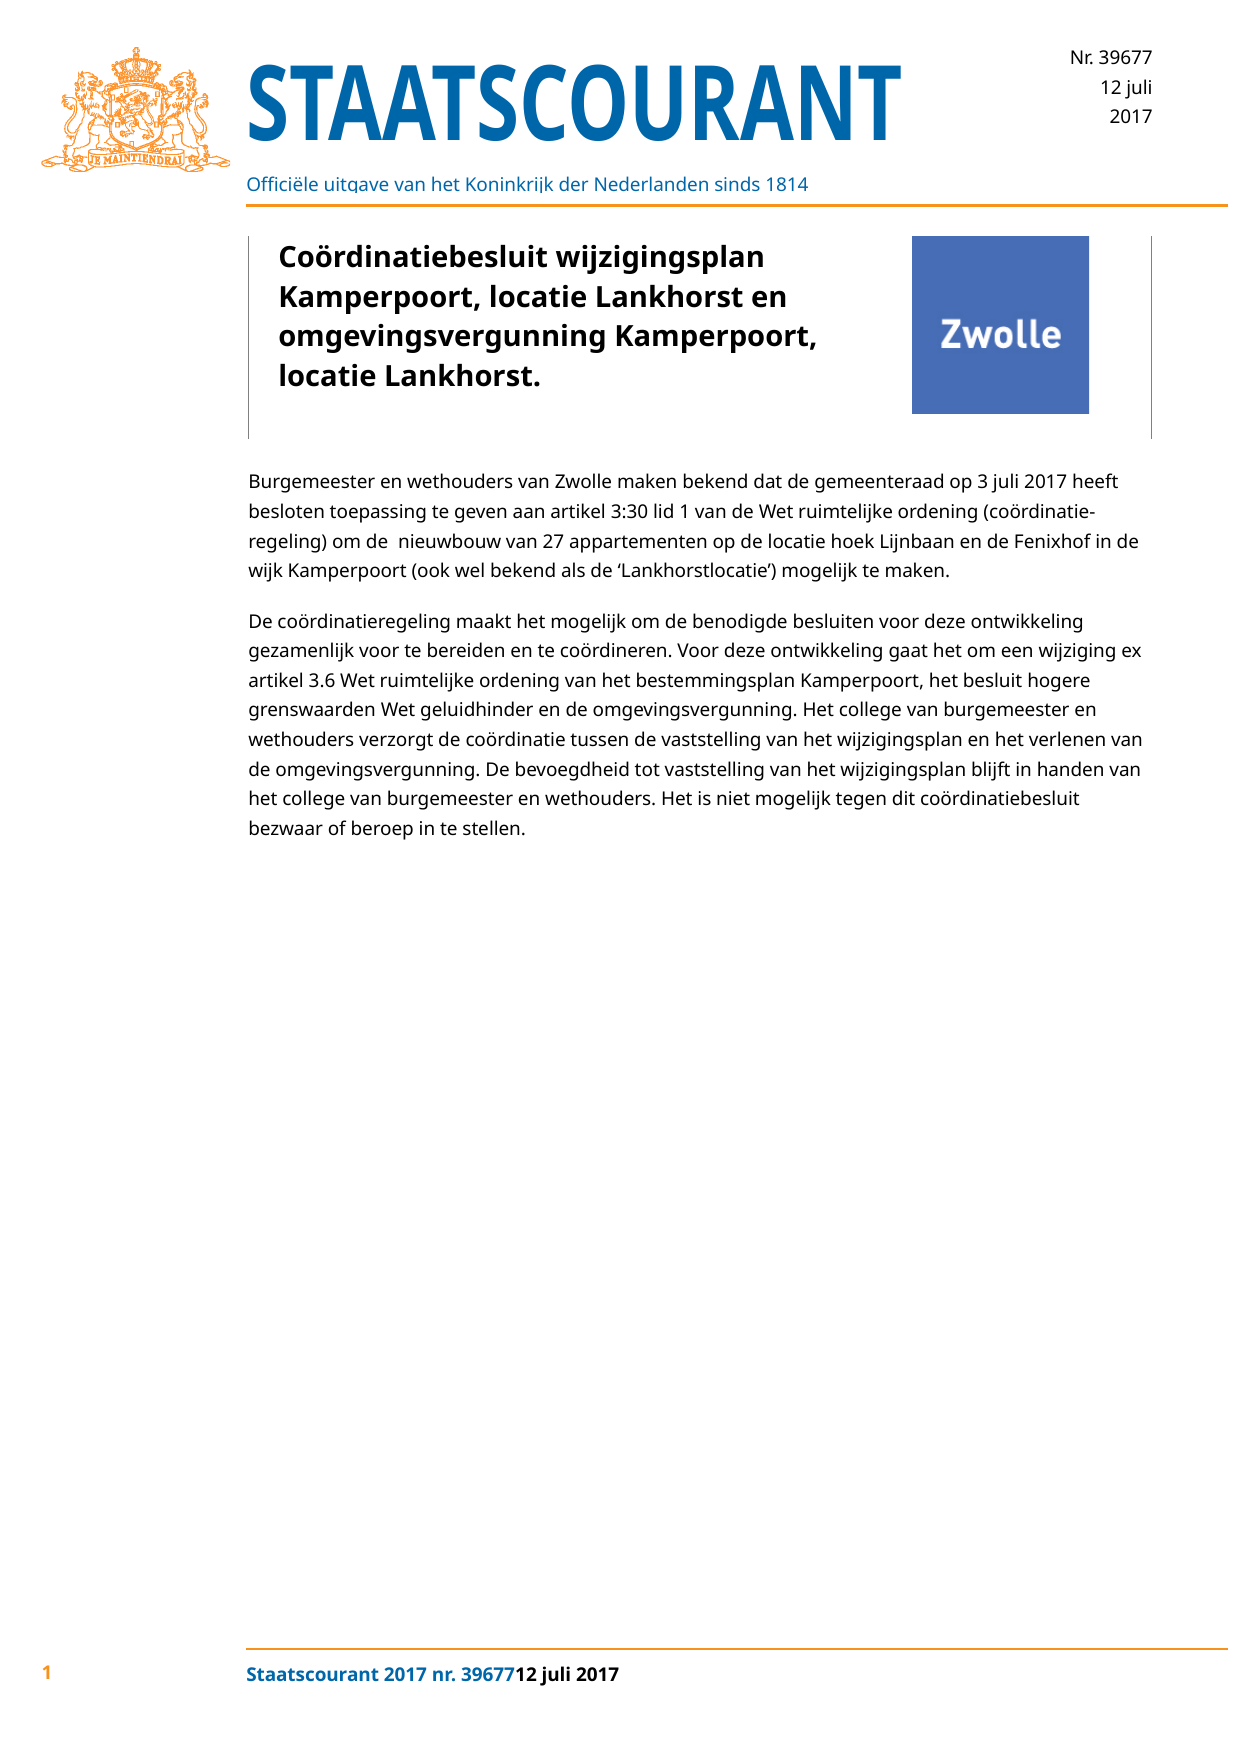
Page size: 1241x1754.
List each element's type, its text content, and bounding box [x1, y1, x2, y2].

picture [912, 236, 1090, 414]
table_header Coördinatiebesluit wijzigingsplan Kamperpoort, locatie Lankhorst en omgevingsvergunning Kamperpoort, locatie Lankhorst. [249, 236, 850, 439]
table_header [850, 414, 1151, 439]
table_header [1090, 236, 1151, 413]
picture [41, 47, 231, 172]
text Burgemeester en wethouders van Zwolle maken bekend dat de gemeenteraad op 3 juli 2017 heeft besloten toepassing te geven aan artikel 3:30 lid 1 van de Wet ruimtelijke ordening (coördinatie-regeling) om de nieuwbouw van 27 appartementen op de locatie hoek Lijnbaan en de Fenixhof in de wijk Kamperpoort (ook wel bekend als de ‘Lankhorstlocatie’) mogelijk te maken. [248, 469, 1152, 583]
table_header [850, 236, 912, 413]
text De coördinatieregeling maakt het mogelijk om de benodigde besluiten voor deze ontwikkeling gezamenlijk voor te bereiden en te coördineren. Voor deze ontwikkeling gaat het om een wijziging ex artikel 3.6 Wet ruimtelijke ordening van het bestemmingsplan Kamperpoort, het besluit hogere grenswaarden Wet geluidhinder en de omgevingsvergunning. Het college van burgemeester en wethouders verzorgt de coördinatie tussen de vaststelling van het wijzigingsplan en het verlenen van de omgevingsvergunning. De bevoegdheid tot vaststelling van het wijzigingsplan blijft in handen van het college van burgemeester en wethouders. Het is niet mogelijk tegen dit coördinatiebesluit bezwaar of beroep in te stellen. [248, 608, 1152, 841]
